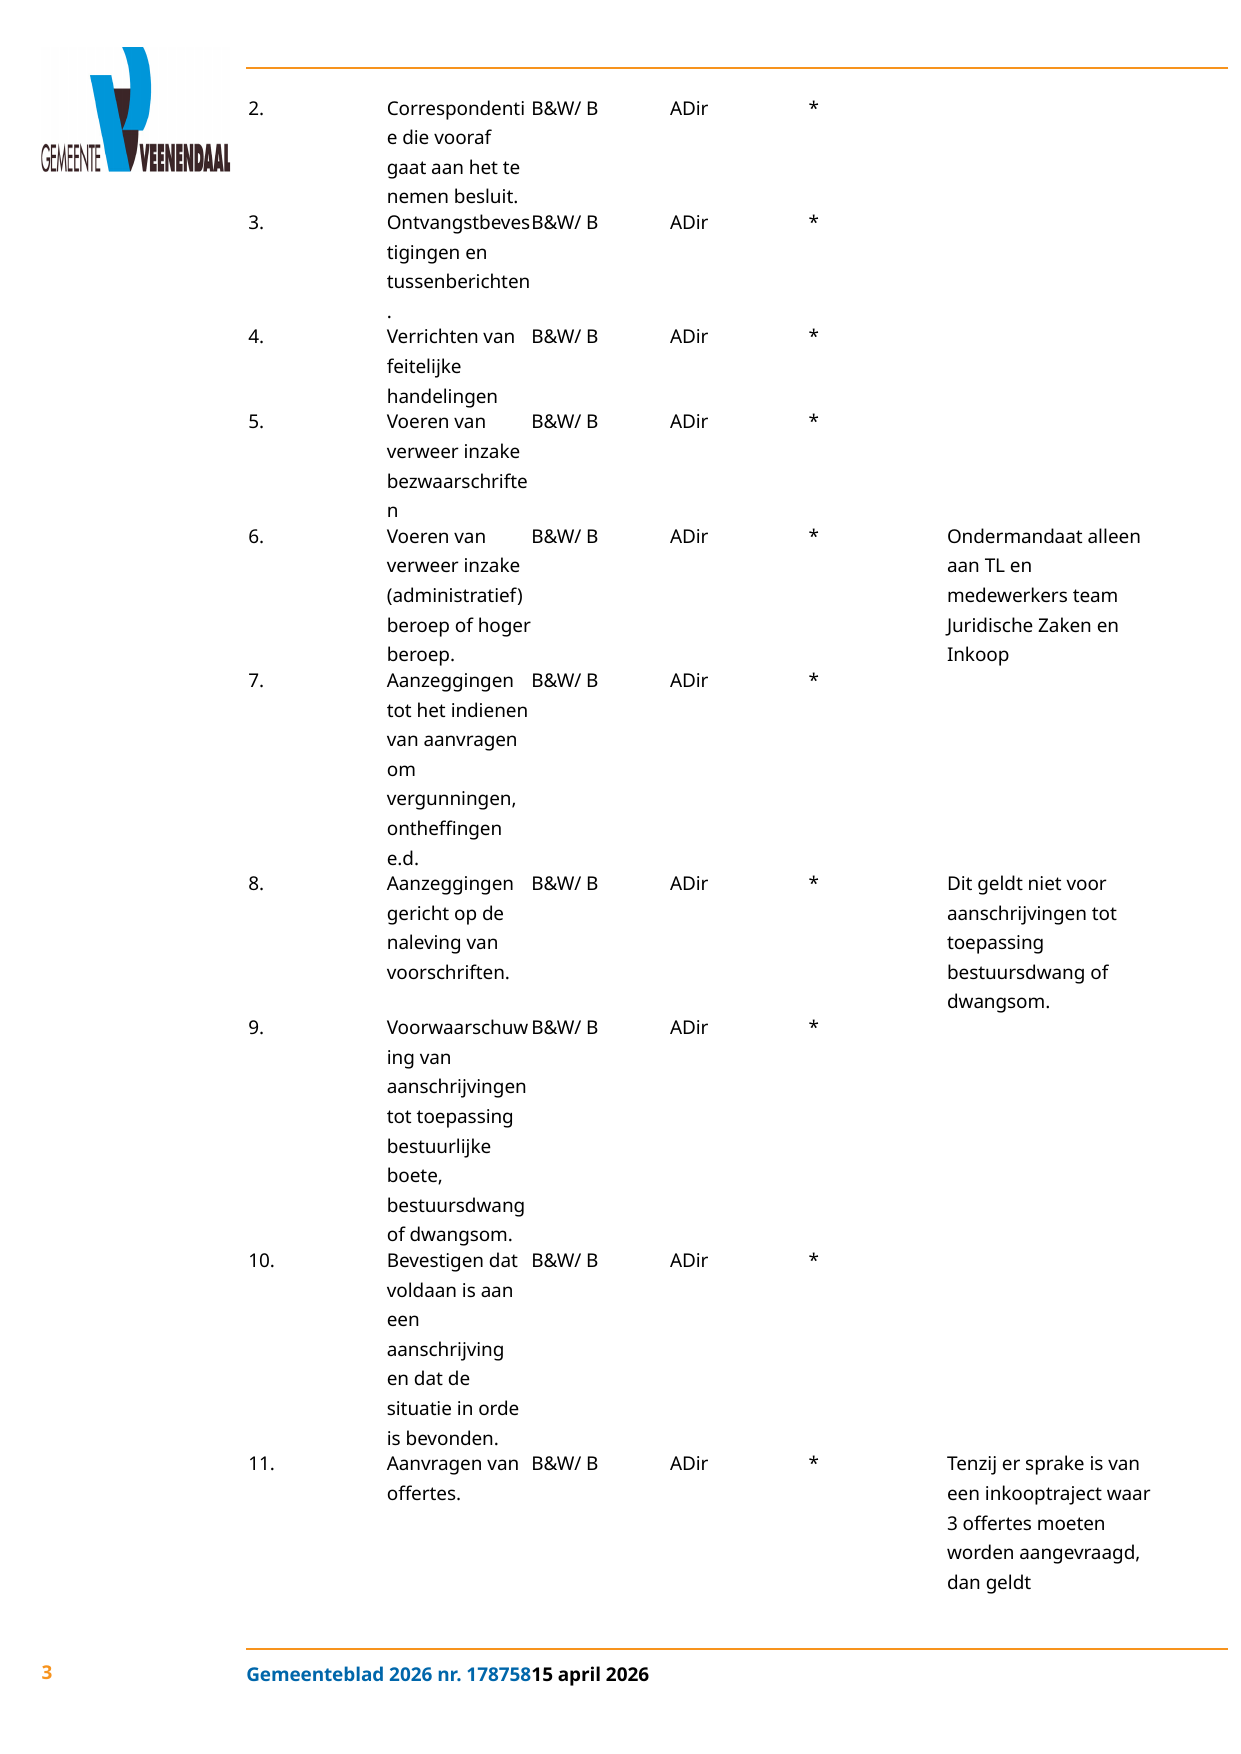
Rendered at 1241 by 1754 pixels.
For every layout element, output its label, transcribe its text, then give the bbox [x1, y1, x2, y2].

table_cell 9. [248, 1015, 387, 1247]
table_cell Dit geldt niet voor aanschrijvingen tot toepassing bestuursdwang of dwangsom. [947, 870, 1152, 1014]
picture [123, 47, 231, 172]
table_cell * [808, 409, 947, 523]
table_cell ADir [670, 324, 808, 409]
table_cell ADir [670, 1015, 808, 1247]
table_cell ADir [670, 409, 808, 523]
table_cell ADir [670, 1247, 808, 1451]
table_cell Bevestigen dat voldaan is aan een aanschrijving en dat de situatie in orde is bevonden. [387, 1247, 531, 1451]
table_cell * [808, 870, 947, 1014]
table_cell 7. [248, 667, 387, 870]
table_cell Ondermandaat alleen aan TL en medewerkers team Juridische Zaken en Inkoop [947, 523, 1152, 667]
table_cell * [808, 209, 947, 324]
table_cell Voeren van verweer inzake (administratief) beroep of hoger beroep. [387, 523, 531, 667]
table_cell 5. [248, 409, 387, 523]
table_cell * [808, 1015, 947, 1247]
table_cell * [808, 1247, 947, 1451]
table_cell B&W/ B [531, 1451, 670, 1594]
table_cell 10. [248, 1247, 387, 1451]
table_cell 11. [248, 1451, 387, 1594]
table_cell * [808, 324, 947, 409]
table_cell B&W/ B [531, 667, 670, 870]
table_cell ADir [670, 523, 808, 667]
table_cell 6. [248, 523, 387, 667]
table_cell B&W/ B [531, 1015, 670, 1247]
table_cell * [808, 667, 947, 870]
table_cell [947, 409, 1152, 523]
table_cell * [808, 95, 947, 209]
table_cell * [808, 523, 947, 667]
table_cell [947, 667, 1152, 870]
table_cell [947, 209, 1152, 324]
table_cell Correspondentie die vooraf gaat aan het te nemen besluit. [387, 95, 531, 209]
table_cell Tenzij er sprake is van een inkooptraject waar 3 offertes moeten worden aangevraagd, dan geldt [947, 1451, 1152, 1594]
table_cell Voorwaarschuwing van aanschrijvingen tot toepassing bestuurlijke boete, bestuursdwang of dwangsom. [387, 1015, 531, 1247]
table_cell Ontvangstbevestigingen en tussenberichten. [387, 209, 531, 324]
table_cell ADir [670, 1451, 808, 1594]
table_cell Aanvragen van offertes. [387, 1451, 531, 1594]
picture [41, 47, 130, 172]
table_cell [947, 324, 1152, 409]
table_cell Aanzeggingen tot het indienen van aanvragen om vergunningen, ontheffingen e.d. [387, 667, 531, 870]
table_cell * [808, 1451, 947, 1594]
table_cell ADir [670, 870, 808, 1014]
table_cell Verrichten van feitelijke handelingen [387, 324, 531, 409]
table_cell 2. [248, 95, 387, 209]
table_cell [947, 1015, 1152, 1247]
table_cell B&W/ B [531, 324, 670, 409]
table_cell B&W/ B [531, 1247, 670, 1451]
table_cell 8. [248, 870, 387, 1014]
table_cell ADir [670, 95, 808, 209]
table_cell B&W/ B [531, 409, 670, 523]
table_cell B&W/ B [531, 95, 670, 209]
table_cell 3. [248, 209, 387, 324]
table_cell Voeren van verweer inzake bezwaarschriften [387, 409, 531, 523]
table_cell ADir [670, 667, 808, 870]
table_cell B&W/ B [531, 209, 670, 324]
table_cell 4. [248, 324, 387, 409]
table_cell Aanzeggingen gericht op de naleving van voorschriften. [387, 870, 531, 1014]
table_cell B&W/ B [531, 523, 670, 667]
table_cell [947, 95, 1152, 209]
table_cell [947, 1247, 1152, 1451]
table_cell B&W/ B [531, 870, 670, 1014]
table_cell ADir [670, 209, 808, 324]
